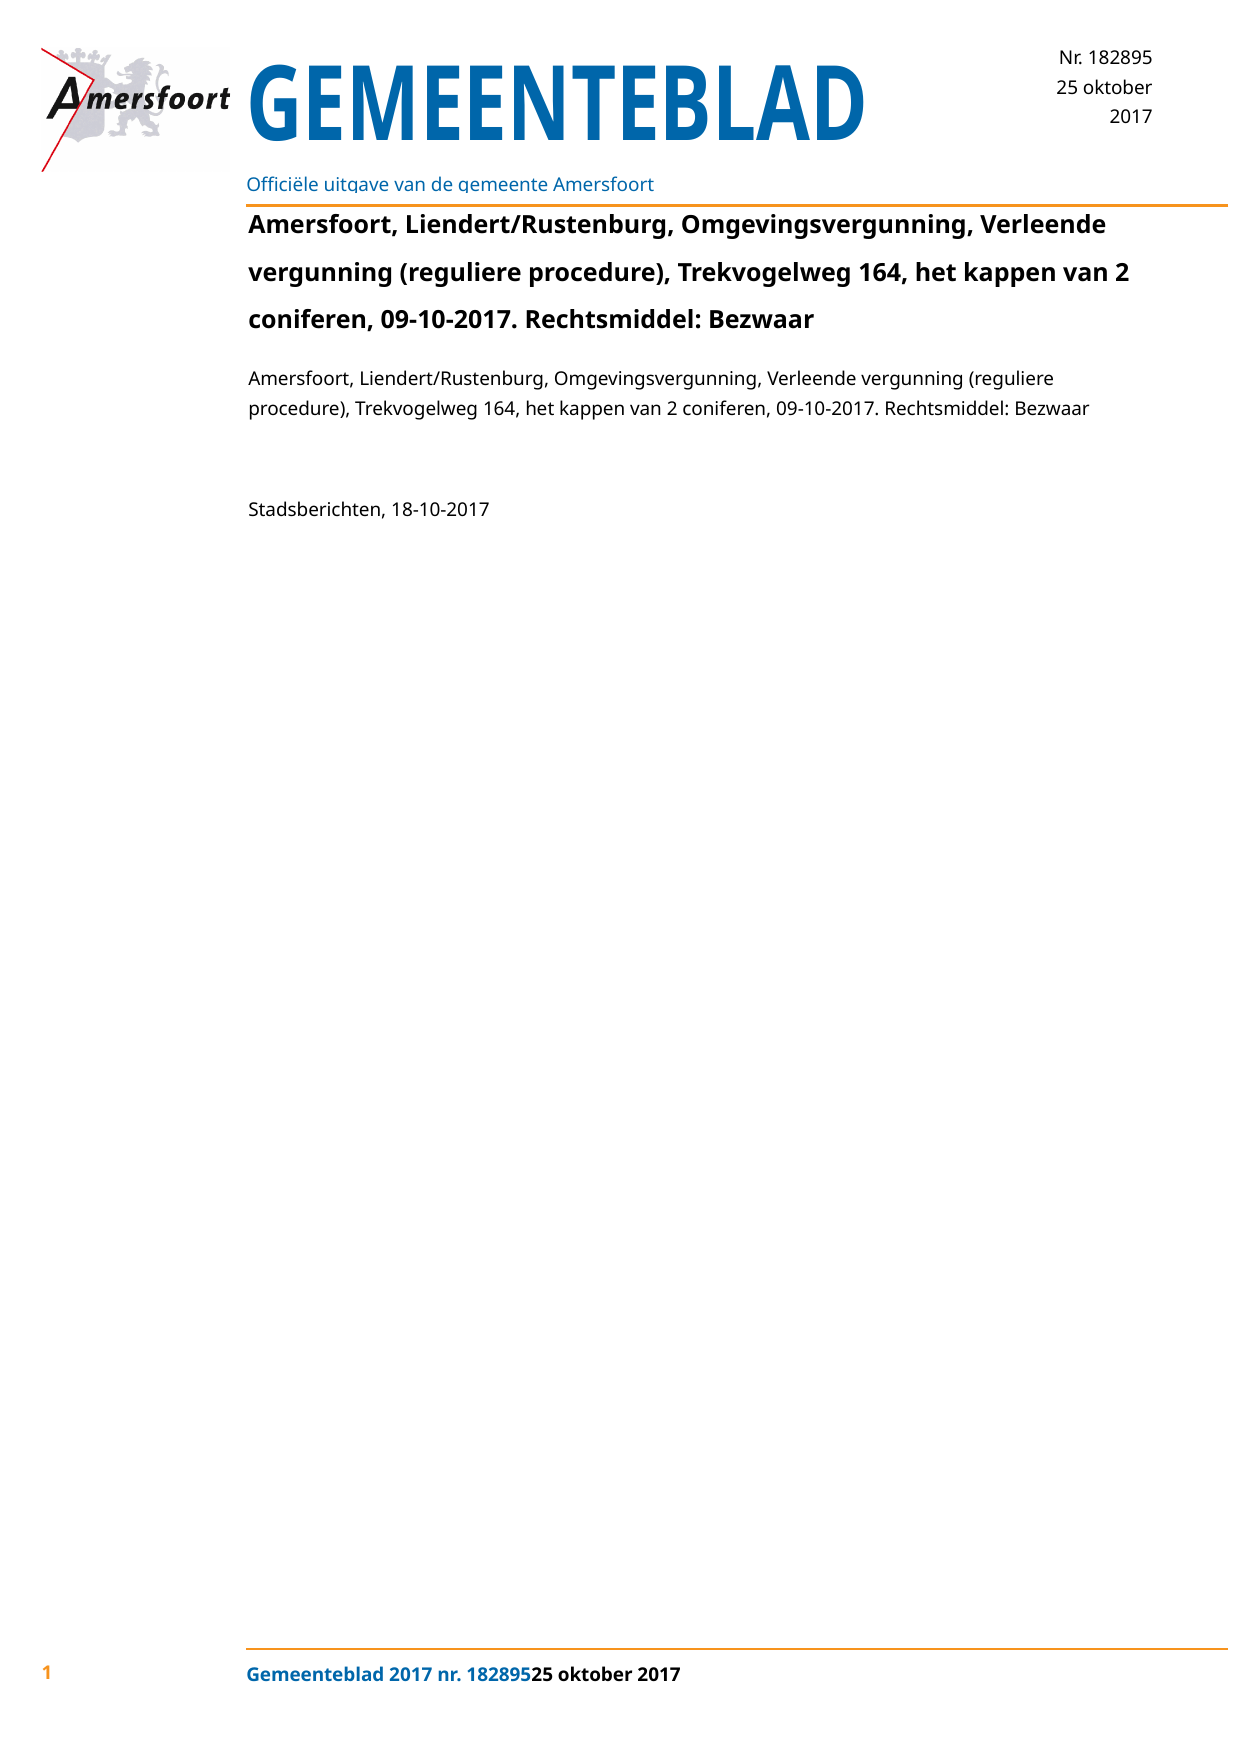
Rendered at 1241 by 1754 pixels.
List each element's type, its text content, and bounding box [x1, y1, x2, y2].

text Amersfoort, Liendert/Rustenburg, Omgevingsvergunning, Verleende vergunning (reguliere procedure), Trekvogelweg 164, het kappen van 2 coniferen, 09-10-2017. Rechtsmiddel: Bezwaar [248, 366, 1152, 421]
text Stadsberichten, 18-10-2017 [248, 496, 1152, 522]
picture [41, 47, 231, 172]
text Amersfoort, Liendert/Rustenburg, Omgevingsvergunning, Verleende vergunning (reguliere procedure), Trekvogelweg 164, het kappen van 2 coniferen, 09-10-2017. Rechtsmiddel: Bezwaar [248, 207, 1152, 336]
